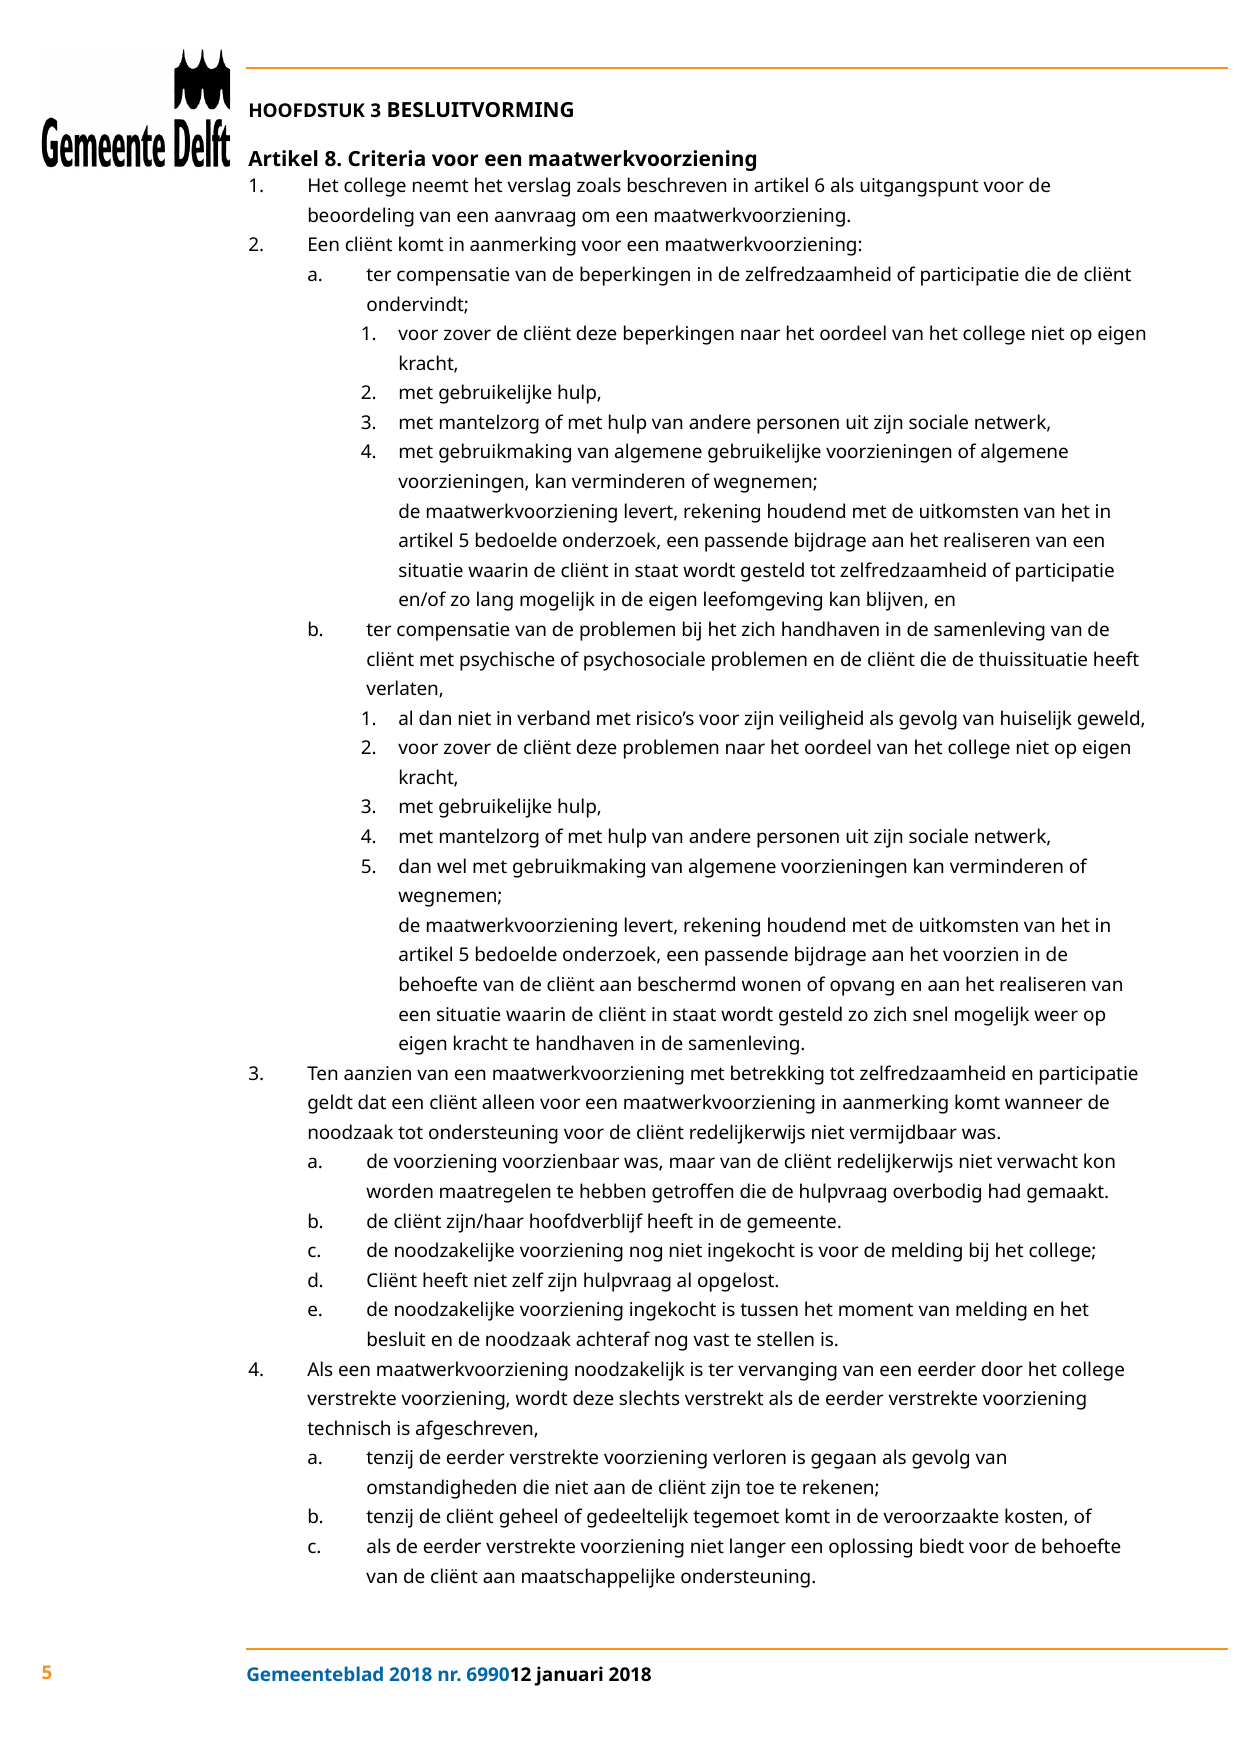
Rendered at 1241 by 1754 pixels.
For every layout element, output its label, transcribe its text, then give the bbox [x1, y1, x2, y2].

list met mantelzorg of met hulp van andere personen uit zijn sociale netwerk, [361, 823, 1152, 849]
list de voorziening voorzienbaar was, maar van de cliënt redelijkerwijs niet verwacht kon worden maatregelen te hebben getroffen die de hulpvraag overbodig had gemaakt. [307, 1149, 1152, 1204]
list Als een maatwerkvoorziening noodzakelijk is ter vervanging van een eerder door het college verstrekte voorziening, wordt deze slechts verstrekt als de eerder verstrekte voorziening technisch is afgeschreven, [248, 1356, 1152, 1441]
list Een cliënt komt in aanmerking voor een maatwerkvoorziening: [248, 232, 1152, 257]
list al dan niet in verband met risico’s voor zijn veiligheid als gevolg van huiselijk geweld, [361, 705, 1152, 731]
list dan wel met gebruikmaking van algemene voorzieningen kan verminderen of wegnemen; [361, 853, 1152, 908]
list met gebruikelijke hulp, [361, 379, 1152, 405]
list de maatwerkvoorziening levert, rekening houdend met de uitkomsten van het in artikel 5 bedoelde onderzoek, een passende bijdrage aan het realiseren van een situatie waarin de cliënt in staat wordt gesteld tot zelfredzaamheid of participatie en/of zo lang mogelijk in de eigen leefomgeving kan blijven, en [361, 498, 1152, 612]
picture [41, 47, 231, 172]
list de noodzakelijke voorziening ingekocht is tussen het moment van melding en het besluit en de noodzaak achteraf nog vast te stellen is. [307, 1297, 1152, 1352]
list Ten aanzien van een maatwerkvoorziening met betrekking tot zelfredzaamheid en participatie geldt dat een cliënt alleen voor een maatwerkvoorziening in aanmerking komt wanneer de noodzaak tot ondersteuning voor de cliënt redelijkerwijs niet vermijdbaar was. [248, 1060, 1152, 1145]
list voor zover de cliënt deze problemen naar het oordeel van het college niet op eigen kracht, [361, 734, 1152, 790]
list Cliënt heeft niet zelf zijn hulpvraag al opgelost. [307, 1267, 1152, 1293]
list ter compensatie van de problemen bij het zich handhaven in de samenleving van de cliënt met psychische of psychosociale problemen en de cliënt die de thuissituatie heeft verlaten, [307, 616, 1152, 701]
text HOOFDSTUK 3 BESLUITVORMING [248, 95, 1152, 123]
list voor zover de cliënt deze beperkingen naar het oordeel van het college niet op eigen kracht, [361, 320, 1152, 376]
list met mantelzorg of met hulp van andere personen uit zijn sociale netwerk, [361, 409, 1152, 435]
list tenzij de cliënt geheel of gedeeltelijk tegemoet komt in de veroorzaakte kosten, of [307, 1504, 1152, 1529]
list met gebruikmaking van algemene gebruikelijke voorzieningen of algemene voorzieningen, kan verminderen of wegnemen; [361, 439, 1152, 494]
text Artikel 8. Criteria voor een maatwerkvoorziening [248, 144, 1152, 172]
list tenzij de eerder verstrekte voorziening verloren is gegaan als gevolg van omstandigheden die niet aan de cliënt zijn toe te rekenen; [307, 1444, 1152, 1500]
list de noodzakelijke voorziening nog niet ingekocht is voor de melding bij het college; [307, 1237, 1152, 1263]
list ter compensatie van de beperkingen in de zelfredzaamheid of participatie die de cliënt ondervindt; [307, 261, 1152, 317]
list als de eerder verstrekte voorziening niet langer een oplossing biedt voor de behoefte van de cliënt aan maatschappelijke ondersteuning. [307, 1533, 1152, 1589]
list de maatwerkvoorziening levert, rekening houdend met de uitkomsten van het in artikel 5 bedoelde onderzoek, een passende bijdrage aan het voorzien in de behoefte van de cliënt aan beschermd wonen of opvang en aan het realiseren van een situatie waarin de cliënt in staat wordt gesteld zo zich snel mogelijk weer op eigen kracht te handhaven in de samenleving. [361, 912, 1152, 1056]
list Het college neemt het verslag zoals beschreven in artikel 6 als uitgangspunt voor de beoordeling van een aanvraag om een maatwerkvoorziening. [248, 172, 1152, 228]
list met gebruikelijke hulp, [361, 794, 1152, 819]
list de cliënt zijn/haar hoofdverblijf heeft in de gemeente. [307, 1208, 1152, 1234]
